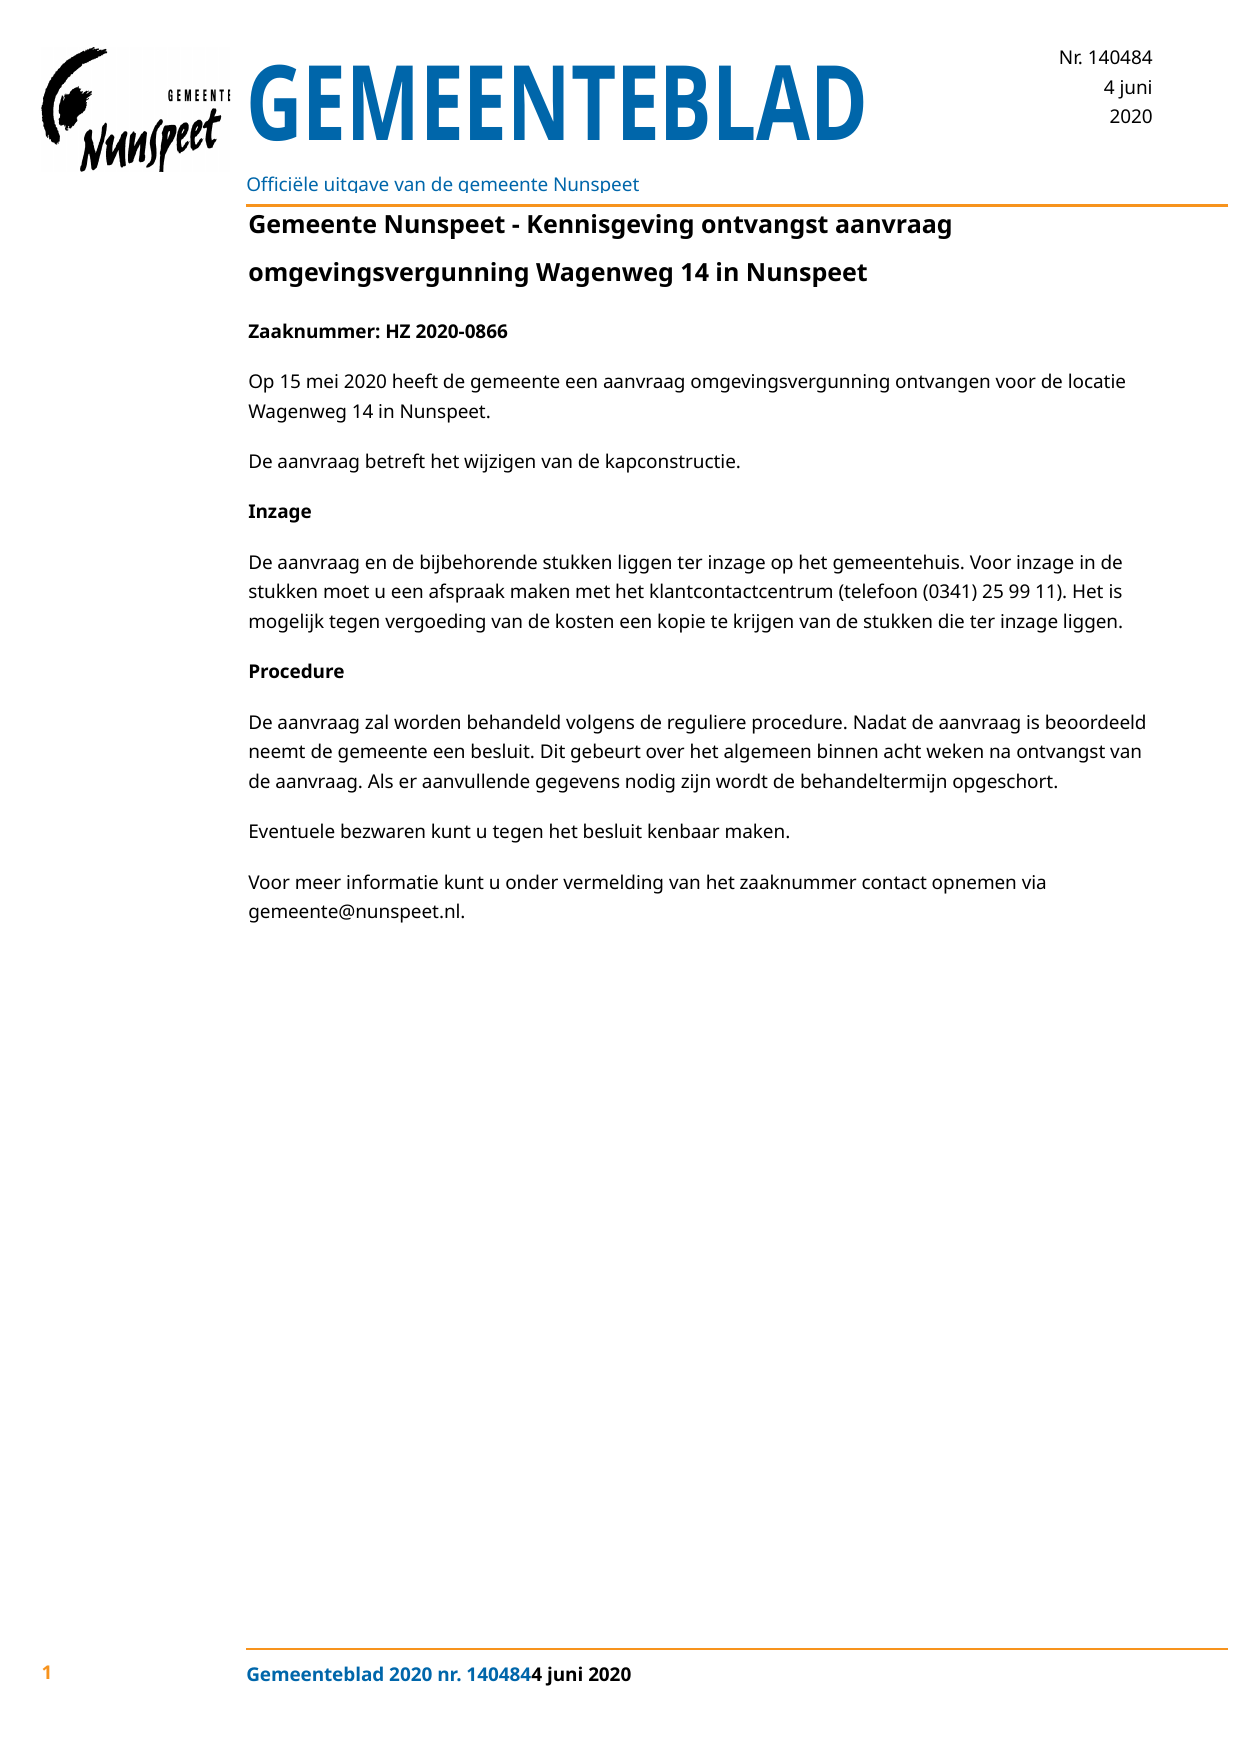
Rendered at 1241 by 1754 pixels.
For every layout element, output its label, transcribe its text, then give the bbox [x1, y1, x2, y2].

text Voor meer informatie kunt u onder vermelding van het zaaknummer contact opnemen via gemeente@nunspeet.nl. [248, 869, 1152, 924]
text Eventuele bezwaren kunt u tegen het besluit kenbaar maken. [248, 819, 1152, 844]
text Inzage [248, 499, 1152, 524]
picture [41, 47, 231, 172]
text Gemeente Nunspeet - Kennisgeving ontvangst aanvraag omgevingsvergunning Wagenweg 14 in Nunspeet [248, 207, 1152, 288]
text Procedure [248, 659, 1152, 684]
text Zaaknummer: HZ 2020-0866 [248, 318, 1152, 344]
text De aanvraag zal worden behandeld volgens de reguliere procedure. Nadat de aanvraag is beoordeeld neemt de gemeente een besluit. Dit gebeurt over het algemeen binnen acht weken na ontvangst van de aanvraag. Als er aanvullende gegevens nodig zijn wordt de behandeltermijn opgeschort. [248, 709, 1152, 794]
text Op 15 mei 2020 heeft de gemeente een aanvraag omgevingsvergunning ontvangen voor de locatie Wagenweg 14 in Nunspeet. [248, 368, 1152, 424]
text De aanvraag en de bijbehorende stukken liggen ter inzage op het gemeentehuis. Voor inzage in de stukken moet u een afspraak maken met het klantcontactcentrum (telefoon (0341) 25 99 11). Het is mogelijk tegen vergoeding van de kosten een kopie te krijgen van de stukken die ter inzage liggen. [248, 549, 1152, 634]
text De aanvraag betreft het wijzigen van de kapconstructie. [248, 448, 1152, 474]
